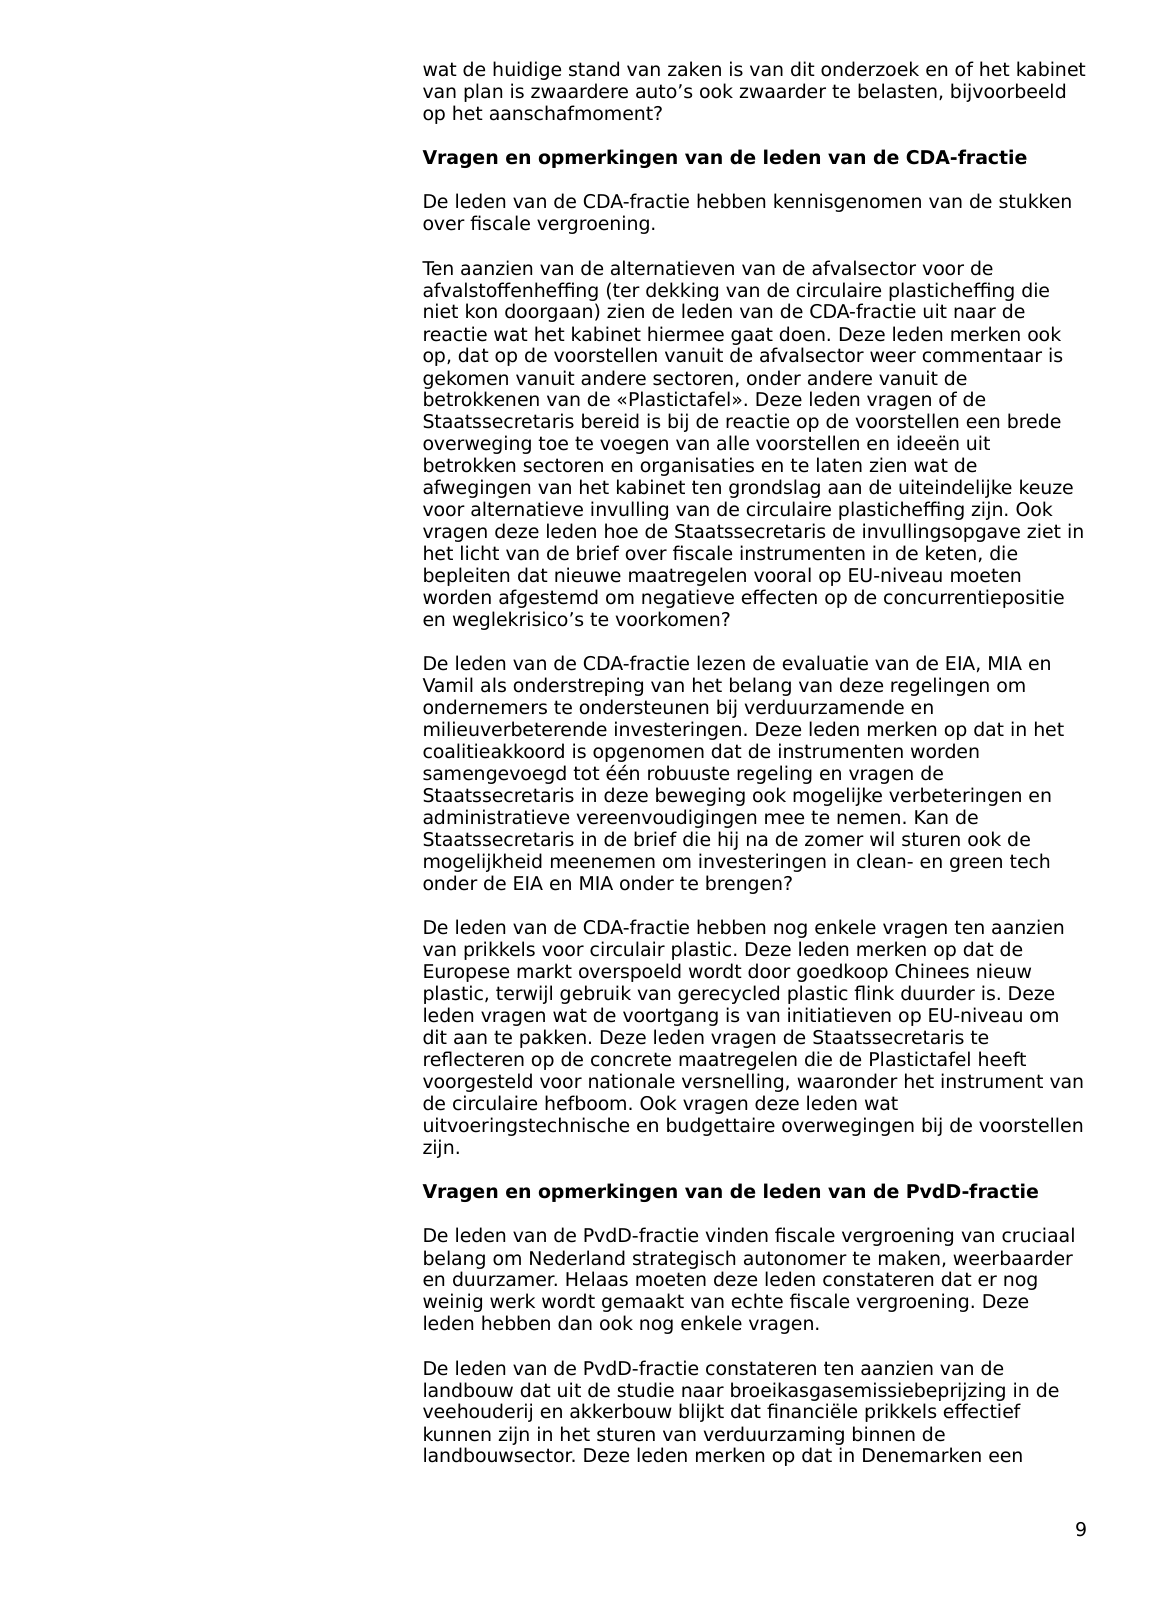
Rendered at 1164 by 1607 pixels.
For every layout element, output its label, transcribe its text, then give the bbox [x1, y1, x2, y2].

subtitle Vragen en opmerkingen van de leden van de CDA-fractie [422, 147, 1087, 169]
text De leden van de CDA-fractie lezen de evaluatie van de EIA, MIA en Vamil als onderstreping van het belang van deze regelingen om ondernemers te ondersteunen bij verduurzamende en milieuverbeterende investeringen. Deze leden merken op dat in het coalitieakkoord is opgenomen dat de instrumenten worden samengevoegd tot één robuuste regeling en vragen de Staatssecretaris in deze beweging ook mogelijke verbeteringen en administratieve vereenvoudigingen mee te nemen. Kan de Staatssecretaris in de brief die hij na de zomer wil sturen ook de mogelijkheid meenemen om investeringen in clean- en green tech onder de EIA en MIA onder te brengen? [422, 653, 1087, 895]
text De leden van de PvdD-fractie constateren ten aanzien van de landbouw dat uit de studie naar broeikasgasemissiebeprijzing in de veehouderij en akkerbouw blijkt dat financiële prikkels effectief kunnen zijn in het sturen van verduurzaming binnen de landbouwsector. Deze leden merken op dat in Denemarken een [422, 1357, 1087, 1467]
text De leden van de PvdD-fractie vinden fiscale vergroening van cruciaal belang om Nederland strategisch autonomer te maken, weerbaarder en duurzamer. Helaas moeten deze leden constateren dat er nog weinig werk wordt gemaakt van echte fiscale vergroening. Deze leden hebben dan ook nog enkele vragen. [422, 1225, 1087, 1335]
text wat de huidige stand van zaken is van dit onderzoek en of het kabinet van plan is zwaardere auto’s ook zwaarder te belasten, bijvoorbeeld op het aanschafmoment? [422, 59, 1087, 125]
text De leden van de CDA-fractie hebben nog enkele vragen ten aanzien van prikkels voor circulair plastic. Deze leden merken op dat de Europese markt overspoeld wordt door goedkoop Chinees nieuw plastic, terwijl gebruik van gerecycled plastic flink duurder is. Deze leden vragen wat de voortgang is van initiatieven op EU-niveau om dit aan te pakken. Deze leden vragen de Staatssecretaris te reflecteren op de concrete maatregelen die de Plastictafel heeft voorgesteld voor nationale versnelling, waaronder het instrument van de circulaire hefboom. Ook vragen deze leden wat uitvoeringstechnische en budgettaire overwegingen bij de voorstellen zijn. [422, 917, 1087, 1159]
text De leden van de CDA-fractie hebben kennisgenomen van de stukken over fiscale vergroening. [422, 191, 1087, 235]
text Ten aanzien van de alternatieven van de afvalsector voor de afvalstoffenheffing (ter dekking van de circulaire plasticheffing die niet kon doorgaan) zien de leden van de CDA-fractie uit naar de reactie wat het kabinet hiermee gaat doen. Deze leden merken ook op, dat op de voorstellen vanuit de afvalsector weer commentaar is gekomen vanuit andere sectoren, onder andere vanuit de betrokkenen van de «Plastictafel». Deze leden vragen of de Staatssecretaris bereid is bij de reactie op de voorstellen een brede overweging toe te voegen van alle voorstellen en ideeën uit betrokken sectoren en organisaties en te laten zien wat de afwegingen van het kabinet ten grondslag aan de uiteindelijke keuze voor alternatieve invulling van de circulaire plasticheffing zijn. Ook vragen deze leden hoe de Staatssecretaris de invullingsopgave ziet in het licht van de brief over fiscale instrumenten in de keten, die bepleiten dat nieuwe maatregelen vooral op EU-niveau moeten worden afgestemd om negatieve effecten op de concurrentiepositie en weglekrisico’s te voorkomen? [422, 257, 1087, 631]
subtitle Vragen en opmerkingen van de leden van de PvdD-fractie [422, 1181, 1087, 1203]
